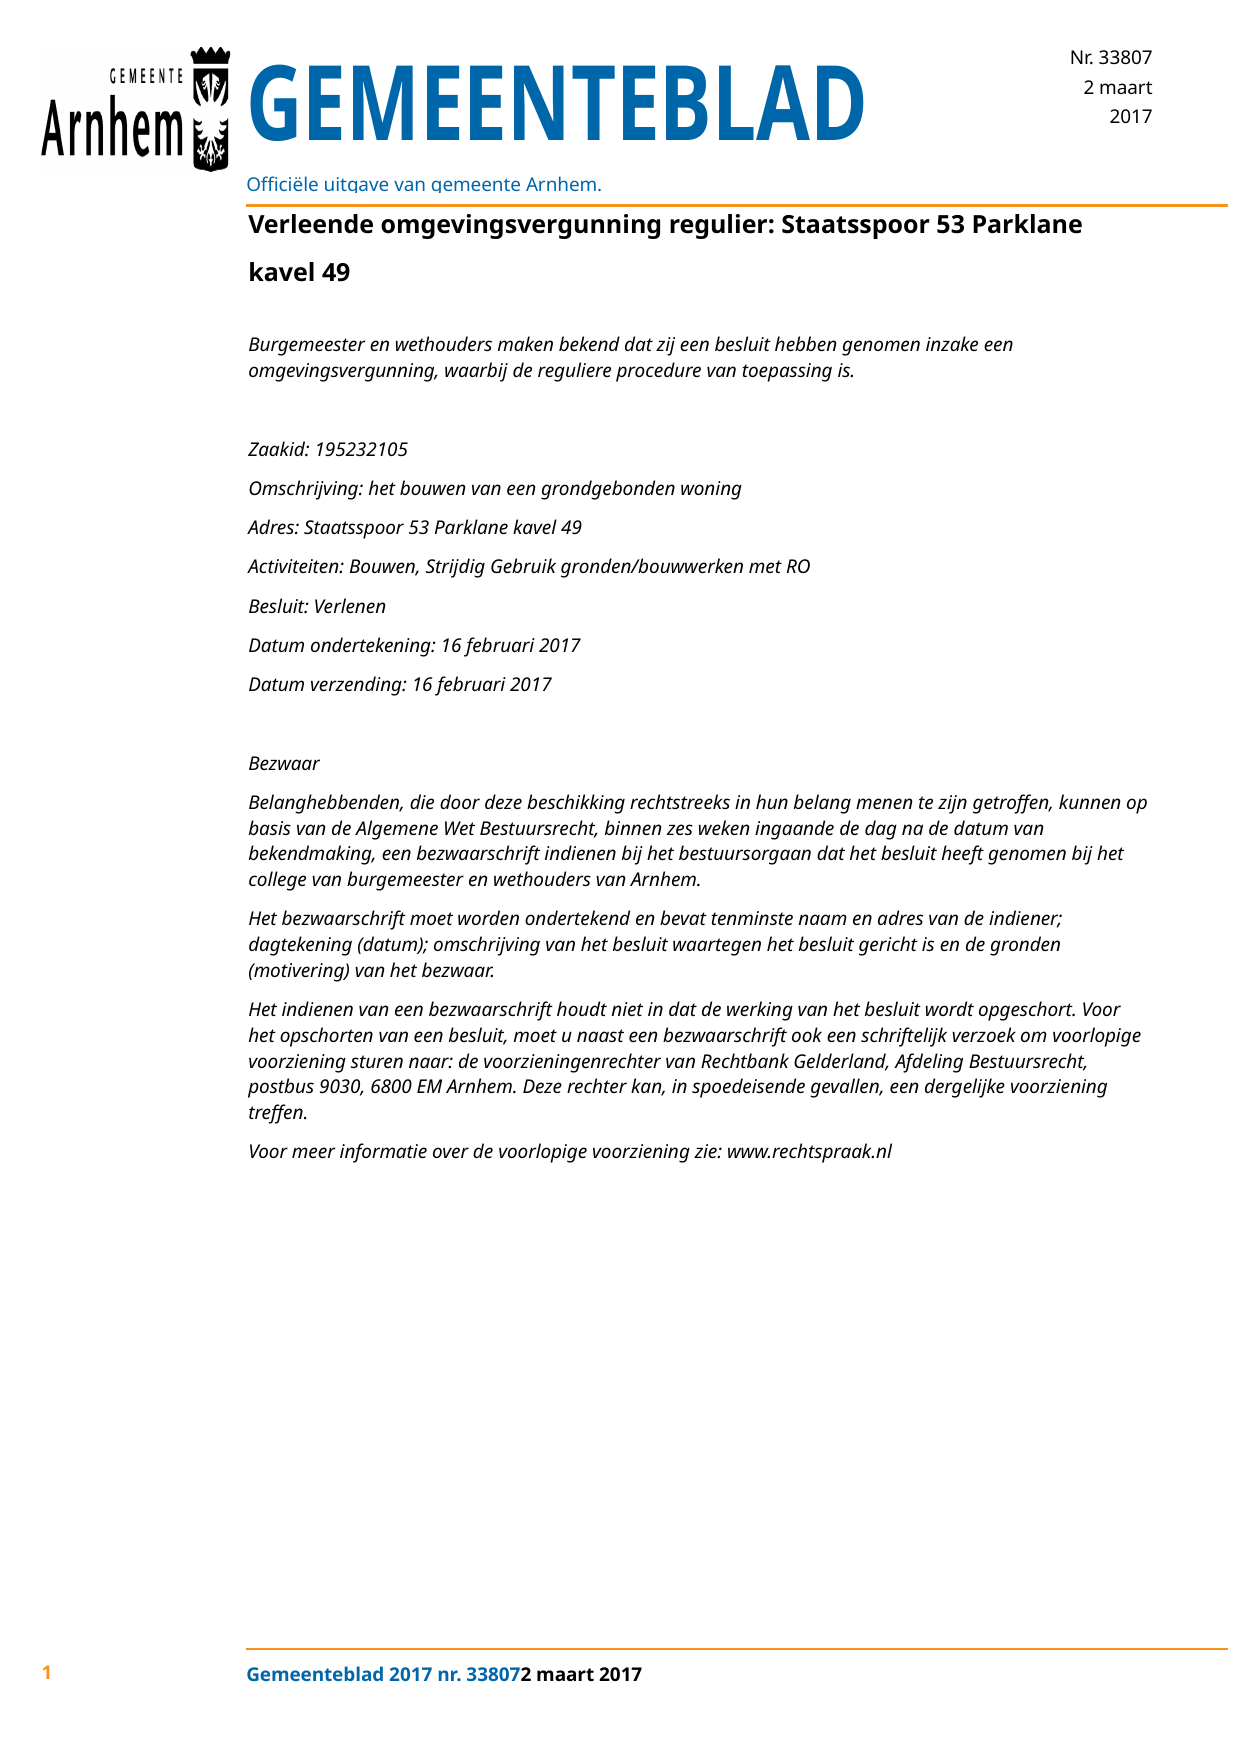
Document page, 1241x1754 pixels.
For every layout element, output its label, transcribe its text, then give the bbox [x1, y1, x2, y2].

text Besluit: Verlenen [248, 593, 1152, 618]
picture [41, 47, 231, 172]
text Omschrijving: het bouwen van een grondgebonden woning [248, 475, 1152, 501]
text Voor meer informatie over de voorlopige voorziening zie: www.rechtspraak.nl [248, 1138, 1152, 1164]
text Datum ondertekening: 16 februari 2017 [248, 632, 1152, 658]
text Belanghebbenden, die door deze beschikking rechtstreeks in hun belang menen te zijn getroffen, kunnen op basis van de Algemene Wet Bestuursrecht, binnen zes weken ingaande de dag na de datum van bekendmaking, een bezwaarschrift indienen bij het bestuursorgaan dat het besluit heeft genomen bij het college van burgemeester en wethouders van Arnhem. [248, 789, 1152, 892]
text Bezwaar [248, 750, 1152, 776]
text Activiteiten: Bouwen, Strijdig Gebruik gronden/bouwwerken met RO [248, 553, 1152, 579]
text Zaakid: 195232105 [248, 436, 1152, 461]
text Adres: Staatsspoor 53 Parklane kavel 49 [248, 514, 1152, 540]
text Verleende omgevingsvergunning regulier: Staatsspoor 53 Parklane kavel 49 [248, 207, 1152, 288]
text Datum verzending: 16 februari 2017 [248, 671, 1152, 697]
text Het indienen van een bezwaarschrift houdt niet in dat de werking van het besluit wordt opgeschort. Voor het opschorten van een besluit, moet u naast een bezwaarschrift ook een schriftelijk verzoek om voorlopige voorziening sturen naar: de voorzieningenrechter van Rechtbank Gelderland, Afdeling Bestuursrecht, postbus 9030, 6800 EM Arnhem. Deze rechter kan, in spoedeisende gevallen, een dergelijke voorziening treffen. [248, 996, 1152, 1125]
text Het bezwaarschrift moet worden ondertekend en bevat tenminste naam en adres van de indiener; dagtekening (datum); omschrijving van het besluit waartegen het besluit gericht is en de gronden (motivering) van het bezwaar. [248, 906, 1152, 983]
text Burgemeester en wethouders maken bekend dat zij een besluit hebben genomen inzake een omgevingsvergunning, waarbij de reguliere procedure van toepassing is. [248, 331, 1152, 383]
